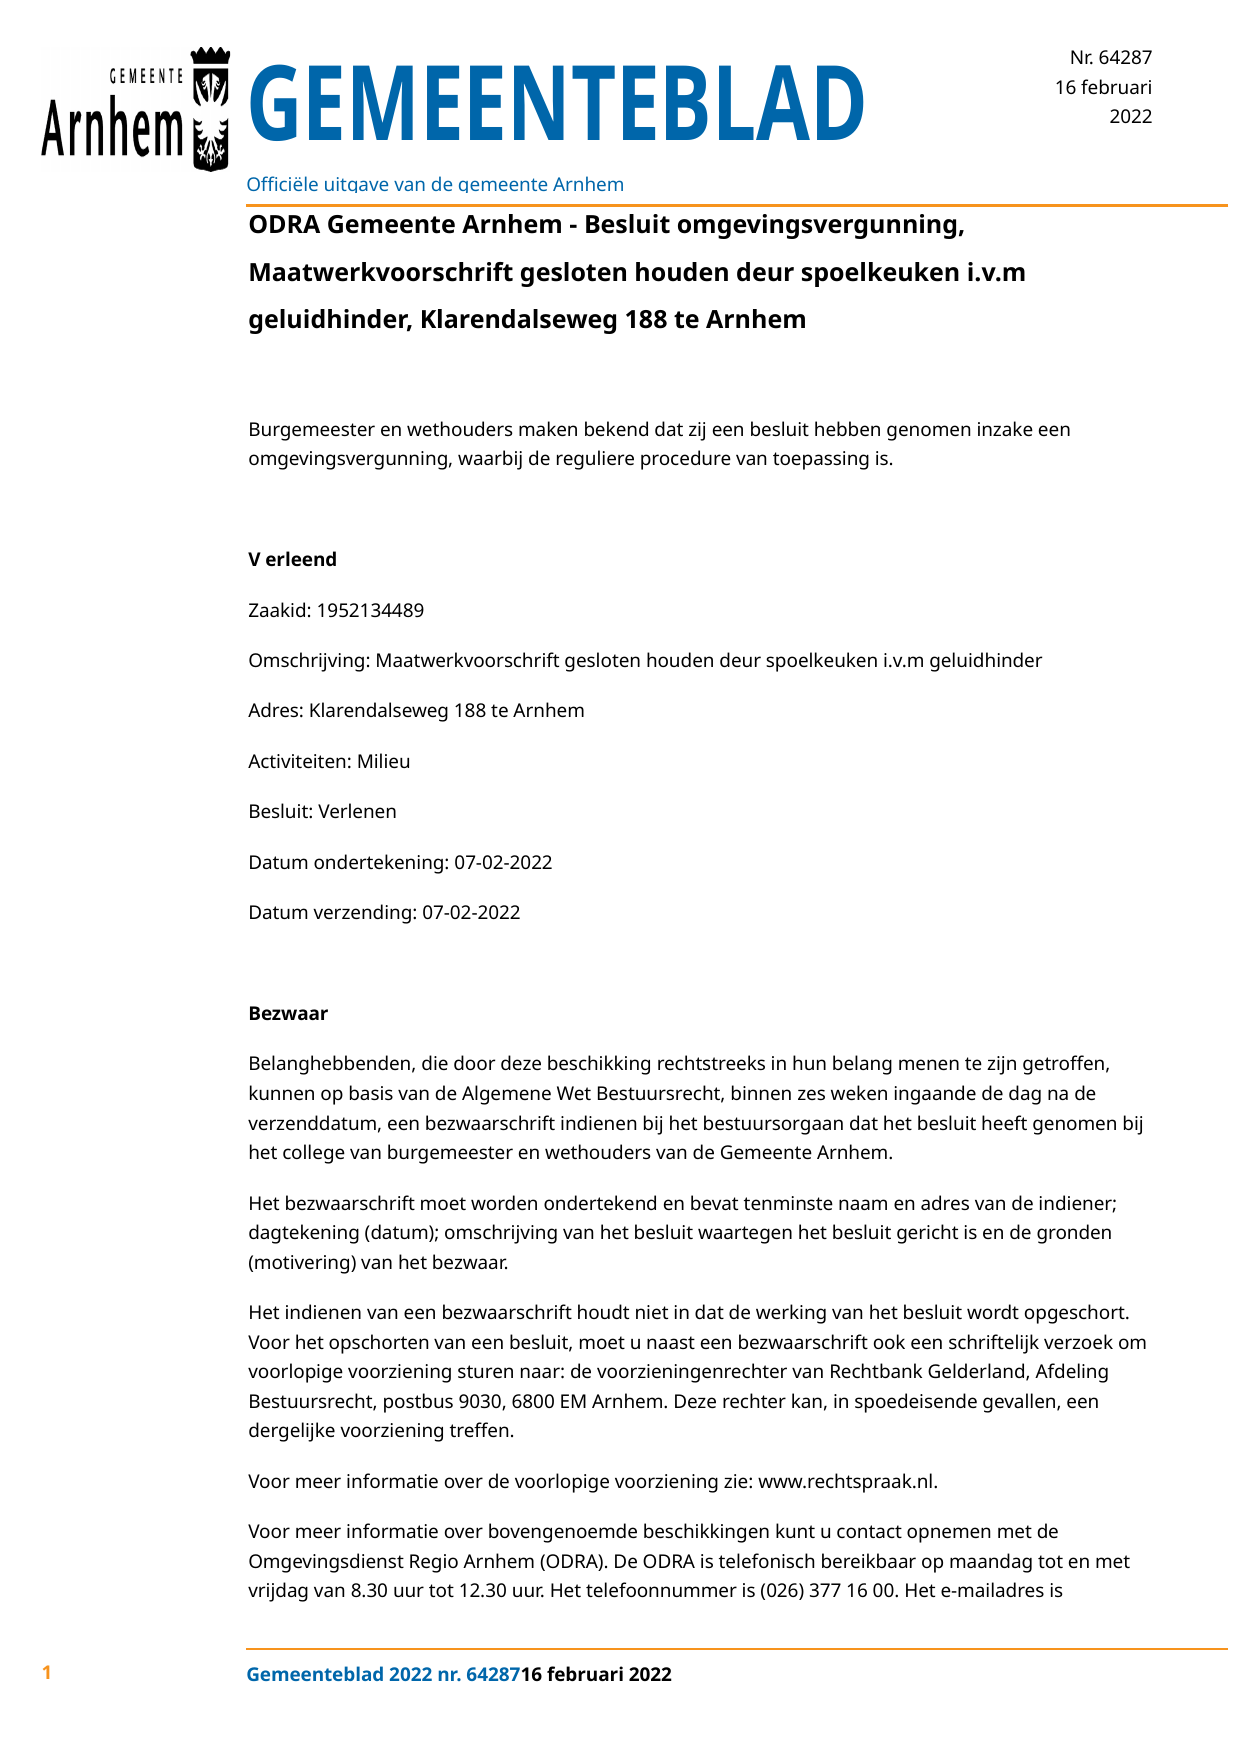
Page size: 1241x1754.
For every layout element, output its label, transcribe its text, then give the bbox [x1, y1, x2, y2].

text Omschrijving: Maatwerkvoorschrift gesloten houden deur spoelkeuken i.v.m geluidhinder [248, 647, 1152, 673]
text Adres: Klarendalseweg 188 te Arnhem [248, 698, 1152, 723]
text Besluit: Verlenen [248, 798, 1152, 824]
text Belanghebbenden, die door deze beschikking rechtstreeks in hun belang menen te zijn getroffen, kunnen op basis van de Algemene Wet Bestuursrecht, binnen zes weken ingaande de dag na de verzenddatum, een bezwaarschrift indienen bij het bestuursorgaan dat het besluit heeft genomen bij het college van burgemeester en wethouders van de Gemeente Arnhem. [248, 1051, 1152, 1165]
text ODRA Gemeente Arnhem - Besluit omgevingsvergunning, Maatwerkvoorschrift gesloten houden deur spoelkeuken i.v.m geluidhinder, Klarendalseweg 188 te Arnhem [248, 207, 1152, 336]
text Datum ondertekening: 07-02-2022 [248, 849, 1152, 874]
text Het indienen van een bezwaarschrift houdt niet in dat de werking van het besluit wordt opgeschort. Voor het opschorten van een besluit, moet u naast een bezwaarschrift ook een schriftelijk verzoek om voorlopige voorziening sturen naar: de voorzieningenrechter van Rechtbank Gelderland, Afdeling Bestuursrecht, postbus 9030, 6800 EM Arnhem. Deze rechter kan, in spoedeisende gevallen, een dergelijke voorziening treffen. [248, 1299, 1152, 1443]
text Datum verzending: 07-02-2022 [248, 899, 1152, 925]
text Activiteiten: Milieu [248, 748, 1152, 774]
text Zaakid: 1952134489 [248, 597, 1152, 622]
picture [41, 47, 231, 172]
text Voor meer informatie over de voorlopige voorziening zie: www.rechtspraak.nl. [248, 1468, 1152, 1494]
text V erleend [248, 546, 1152, 572]
text Het bezwaarschrift moet worden ondertekend en bevat tenminste naam en adres van de indiener; dagtekening (datum); omschrijving van het besluit waartegen het besluit gericht is en de gronden (motivering) van het bezwaar. [248, 1190, 1152, 1274]
text Burgemeester en wethouders maken bekend dat zij een besluit hebben genomen inzake een omgevingsvergunning, waarbij de reguliere procedure van toepassing is. [248, 416, 1152, 471]
text Bezwaar [248, 1000, 1152, 1026]
text Voor meer informatie over bovengenoemde beschikkingen kunt u contact opnemen met de Omgevingsdienst Regio Arnhem (ODRA). De ODRA is telefonisch bereikbaar op maandag tot en met vrijdag van 8.30 uur tot 12.30 uur. Het telefoonnummer is (026) 377 16 00. Het e-mailadres is [248, 1518, 1152, 1603]
